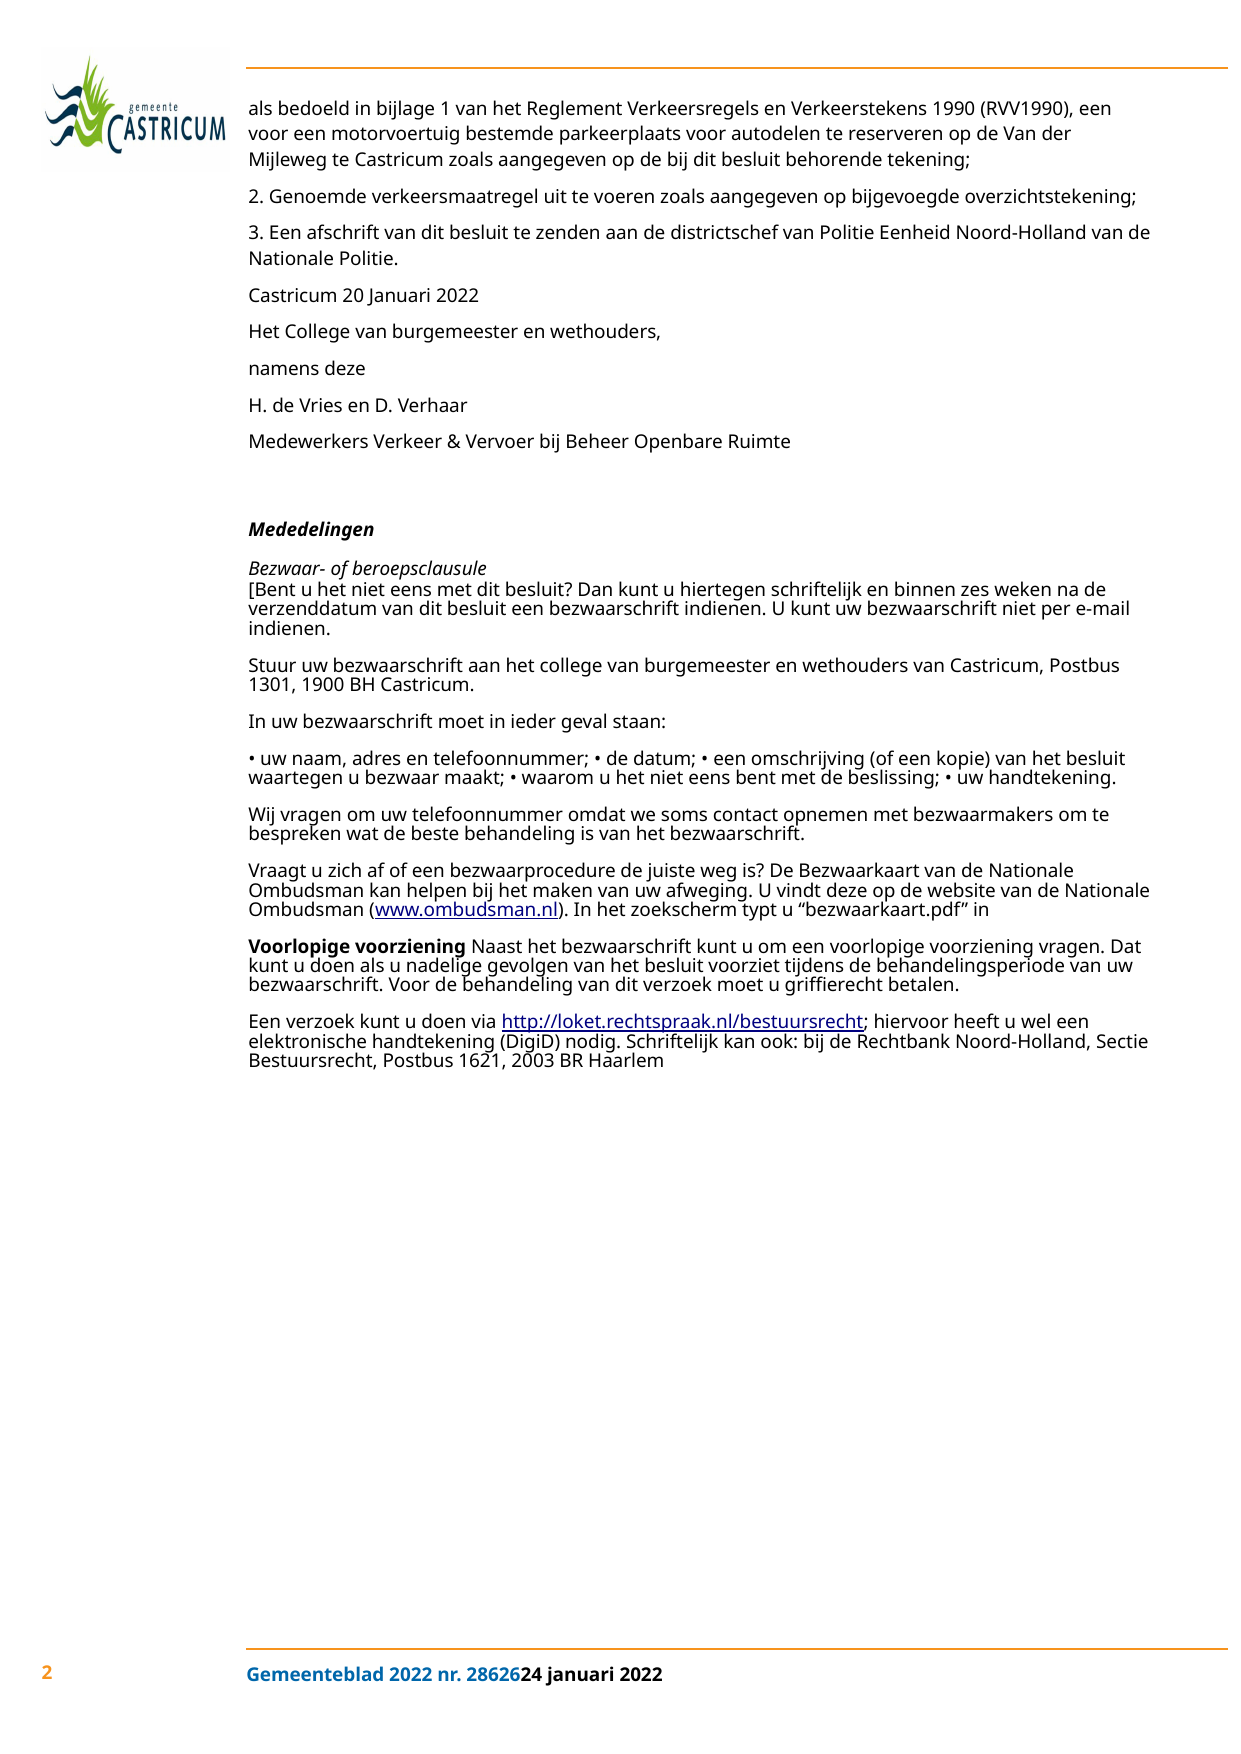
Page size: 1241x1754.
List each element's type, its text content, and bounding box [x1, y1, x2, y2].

text H. de Vries en D. Verhaar [248, 392, 1152, 418]
text Mededelingen [248, 516, 1152, 542]
text Stuur uw bezwaarschrift aan het college van burgemeester en wethouders van Castricum, Postbus 1301, 1900 BH Castricum. [248, 657, 1152, 695]
text Medewerkers Verkeer & Vervoer bij Beheer Openbare Ruimte [248, 429, 1152, 454]
text namens deze [248, 355, 1152, 381]
text Voorlopige voorziening Naast het bezwaarschrift kunt u om een voorlopige voorziening vragen. Dat kunt u doen als u nadelige gevolgen van het besluit voorziet tijdens de behandelingsperiode van uw bezwaarschrift. Voor de behandeling van dit verzoek moet u griffierecht betalen. [248, 938, 1152, 996]
text Een verzoek kunt u doen via http://loket.rechtspraak.nl/bestuursrecht; hiervoor heeft u wel een elektronische handtekening (DigiD) nodig. Schriftelijk kan ook: bij de Rechtbank Noord-Holland, Sectie Bestuursrecht, Postbus 1621, 2003 BR Haarlem [248, 1013, 1152, 1071]
text In uw bezwaarschrift moet in ieder geval staan: [248, 713, 1152, 732]
text Wij vragen om uw telefoonnummer omdat we soms contact opnemen met bezwaarmakers om te bespreken wat de beste behandeling is van het bezwaarschrift. [248, 806, 1152, 844]
text Bezwaar- of beroepsclausule [248, 555, 1152, 581]
text [Bent u het niet eens met dit besluit? Dan kunt u hiertegen schriftelijk en binnen zes weken na de verzenddatum van dit besluit een bezwaarschrift indienen. U kunt uw bezwaarschrift niet per e-mail indienen. [248, 581, 1152, 639]
text Castricum 20 Januari 2022 [248, 282, 1152, 308]
text als bedoeld in bijlage 1 van het Reglement Verkeersregels en Verkeerstekens 1990 (RVV1990), een voor een motorvoertuig bestemde parkeerplaats voor autodelen te reserveren op de Van der Mijleweg te Castricum zoals aangegeven op de bij dit besluit behorende tekening; [248, 95, 1152, 172]
text Vraagt u zich af of een bezwaarprocedure de juiste weg is? De Bezwaarkaart van de Nationale Ombudsman kan helpen bij het maken van uw afweging. U vindt deze op de website van de Nationale Ombudsman (www.ombudsman.nl). In het zoekscherm typt u “bezwaarkaart.pdf” in [248, 862, 1152, 920]
picture [41, 47, 231, 172]
text Het College van burgemeester en wethouders, [248, 319, 1152, 344]
text 2. Genoemde verkeersmaatregel uit te voeren zoals aangegeven op bijgevoegde overzichtstekening; [248, 183, 1152, 209]
text 3. Een afschrift van dit besluit te zenden aan de districtschef van Politie Eenheid Noord-Holland van de Nationale Politie. [248, 219, 1152, 271]
text • uw naam, adres en telefoonnummer; • de datum; • een omschrijving (of een kopie) van het besluit waartegen u bezwaar maakt; • waarom u het niet eens bent met de beslissing; • uw handtekening. [248, 750, 1152, 788]
